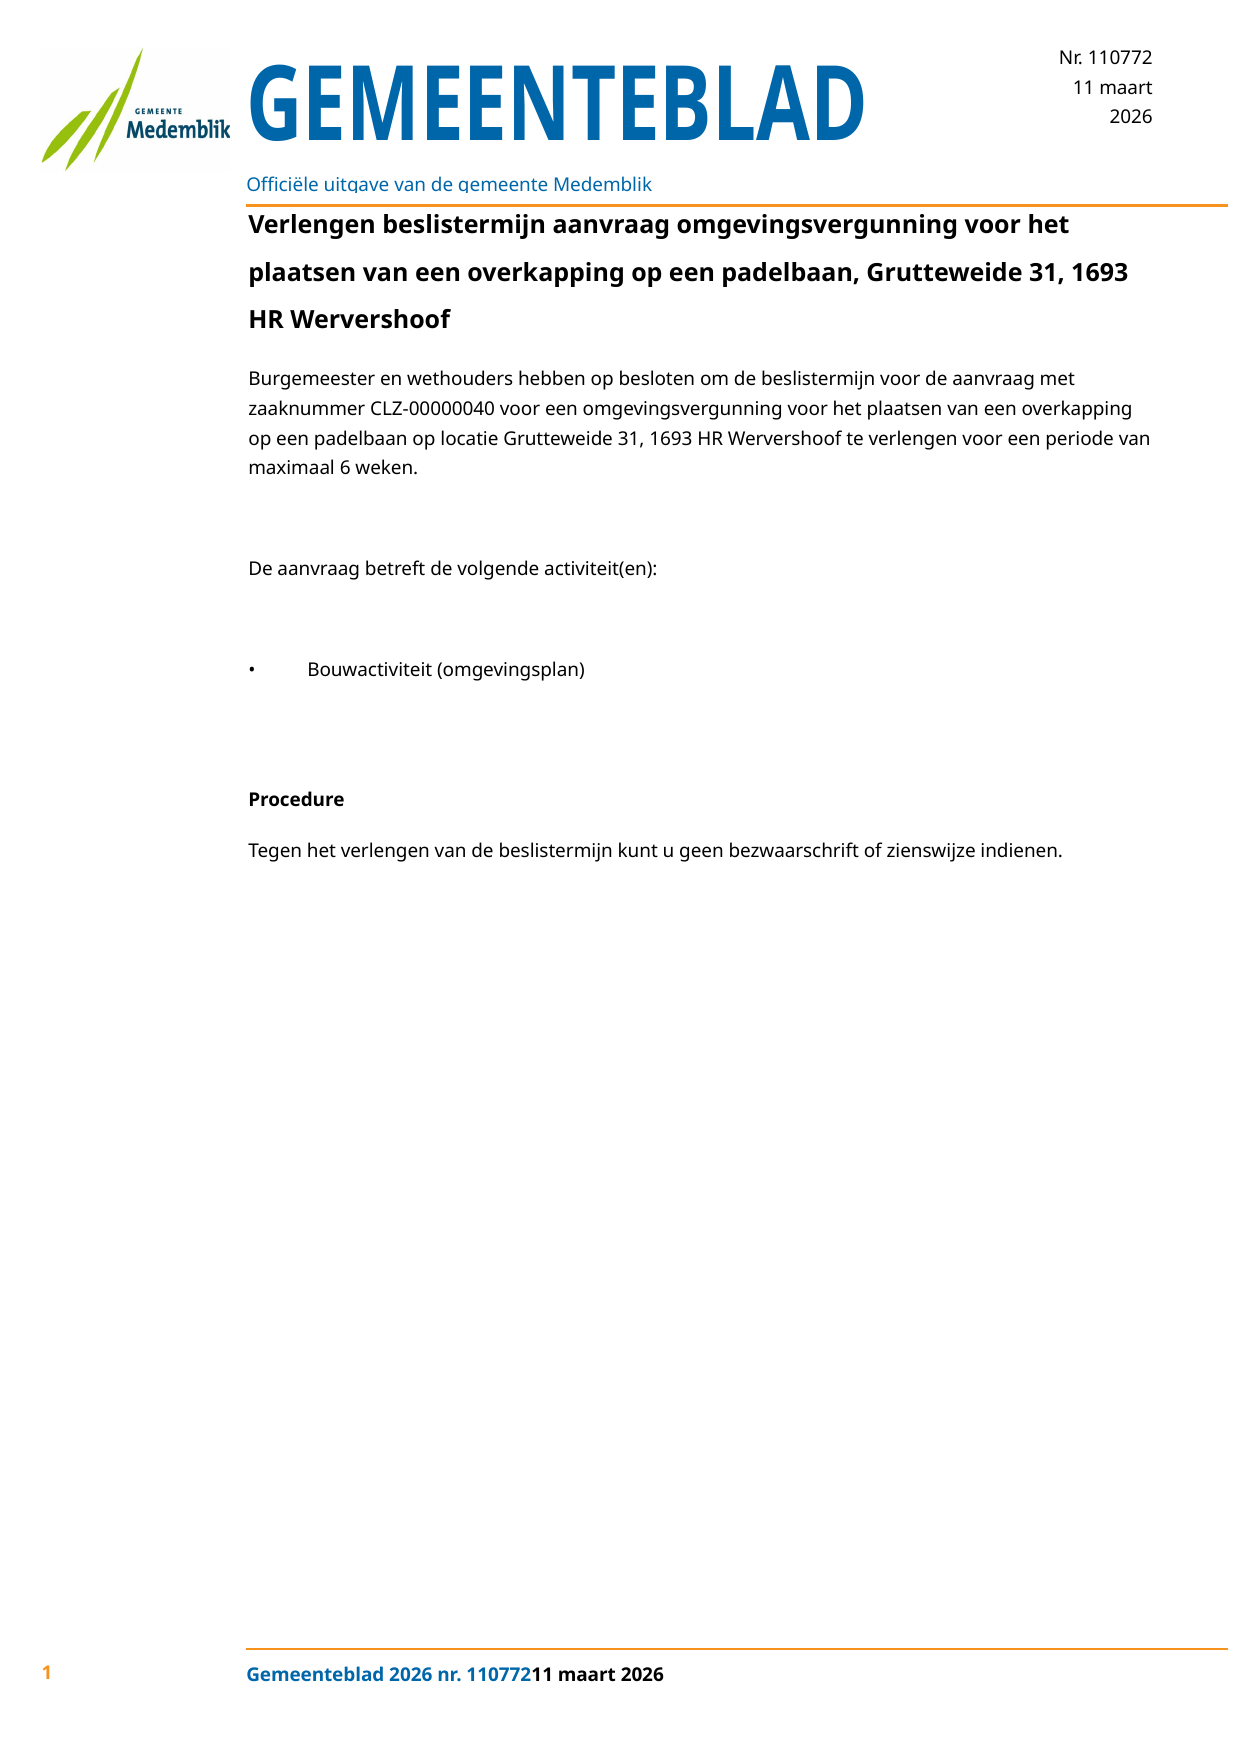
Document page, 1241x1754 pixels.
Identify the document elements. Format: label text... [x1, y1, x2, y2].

text Burgemeester en wethouders hebben op besloten om de beslistermijn voor de aanvraag met zaaknummer CLZ-00000040 voor een omgevingsvergunning voor het plaatsen van een overkapping op een padelbaan op locatie Grutteweide 31, 1693 HR Wervershoof te verlengen voor een periode van maximaal 6 weken. [248, 366, 1152, 480]
picture [41, 47, 231, 172]
text Procedure [248, 786, 1152, 812]
list Bouwactiviteit (omgevingsplan) [248, 656, 1152, 682]
text Tegen het verlengen van de beslistermijn kunt u geen bezwaarschrift of zienswijze indienen. [248, 837, 1152, 862]
text Verlengen beslistermijn aanvraag omgevingsvergunning voor het plaatsen van een overkapping op een padelbaan, Grutteweide 31, 1693 HR Wervershoof [248, 207, 1152, 336]
text De aanvraag betreft de volgende activiteit(en): [248, 555, 1152, 581]
